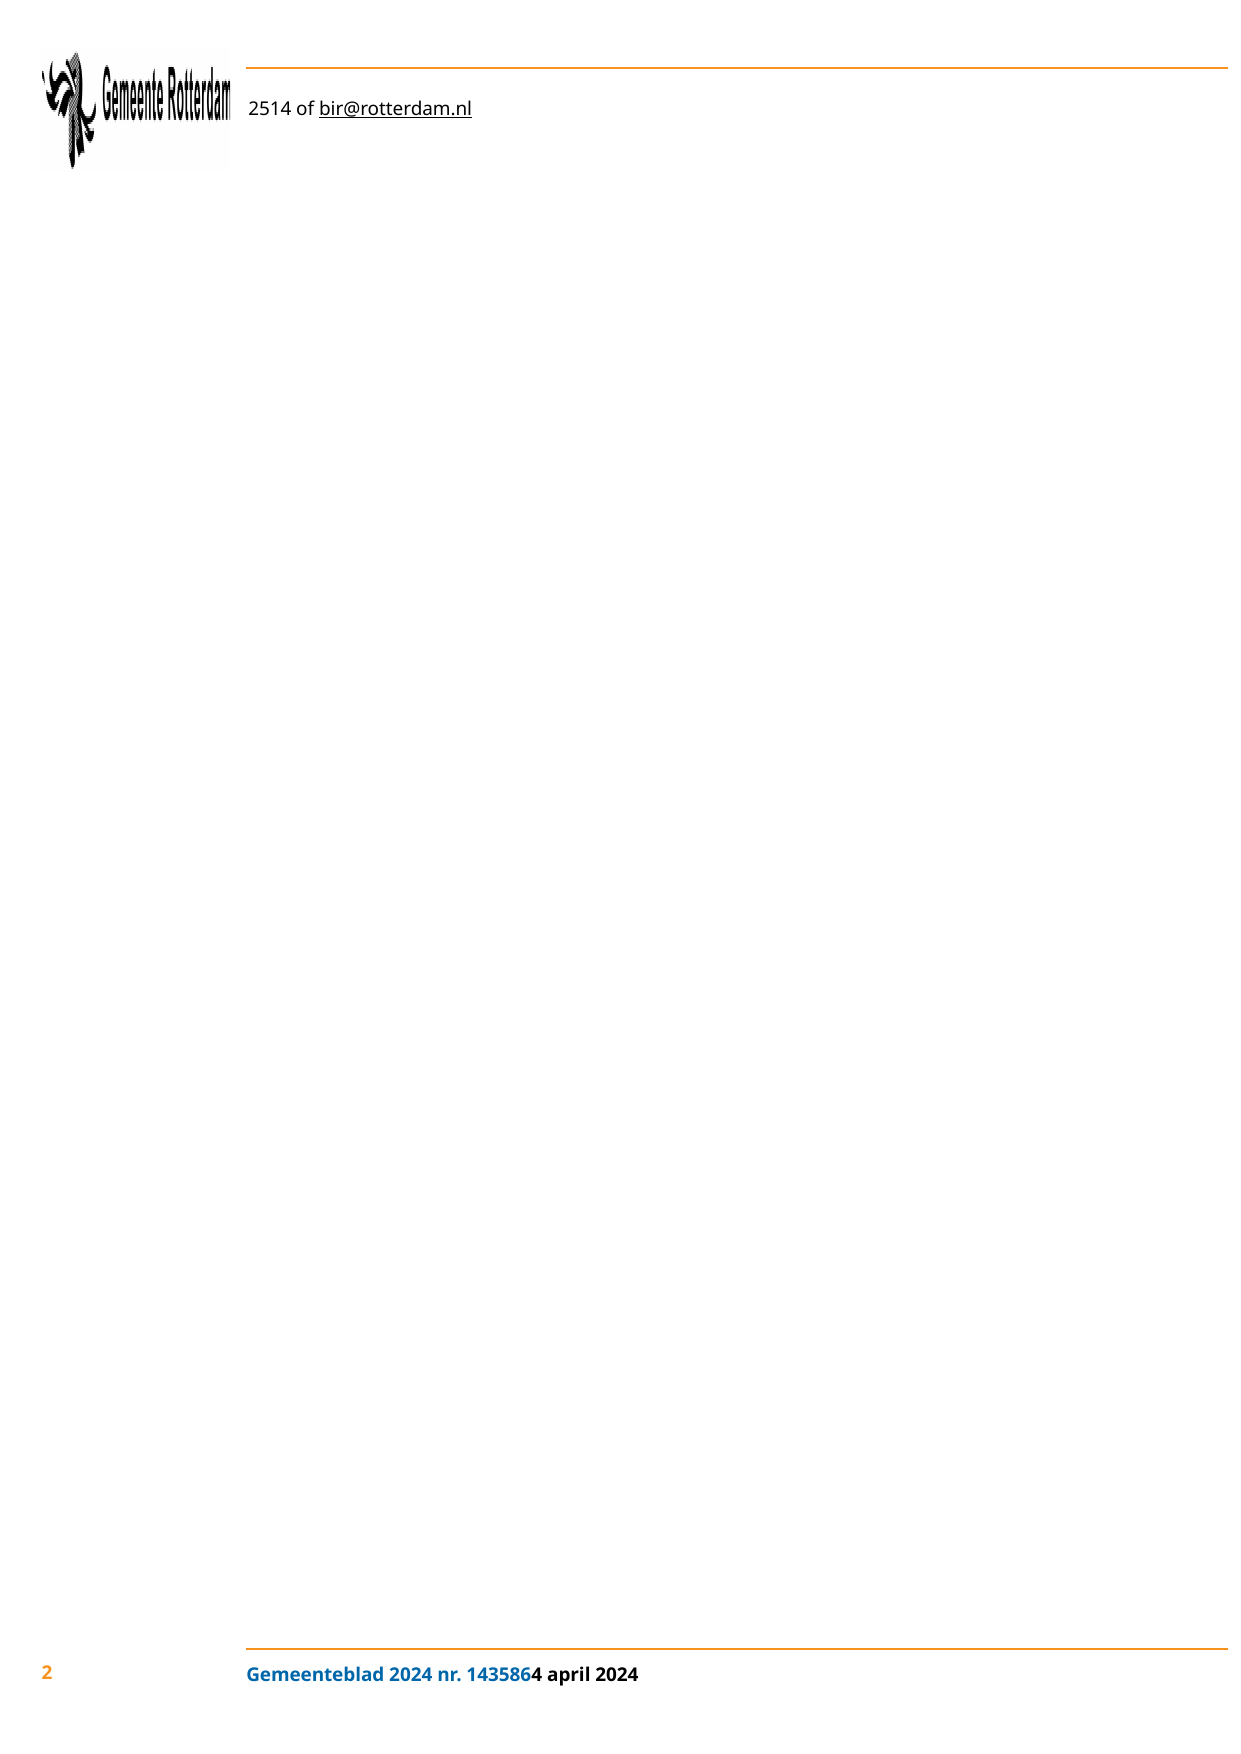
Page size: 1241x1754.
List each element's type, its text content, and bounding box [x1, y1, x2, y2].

picture [41, 47, 231, 172]
text 2514 of bir@rotterdam.nl [248, 95, 1152, 121]
